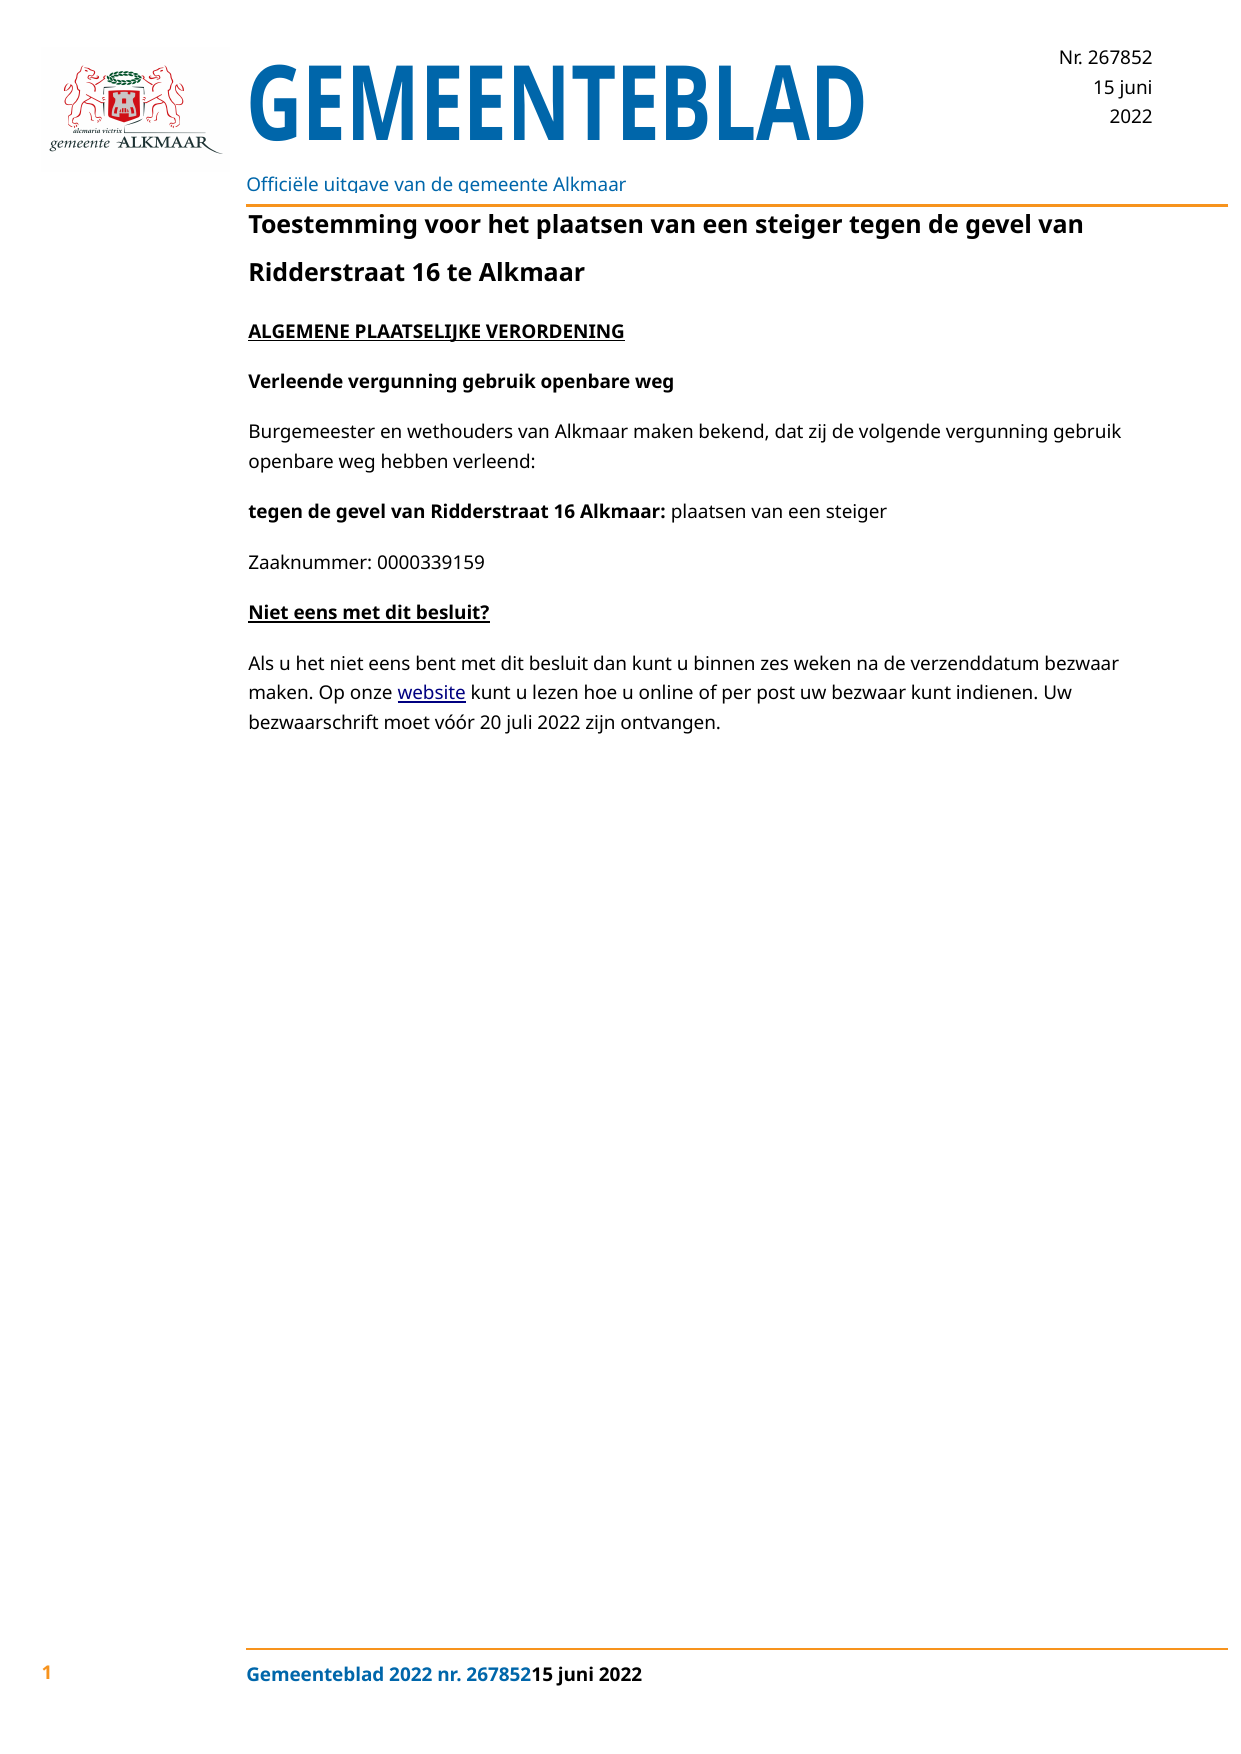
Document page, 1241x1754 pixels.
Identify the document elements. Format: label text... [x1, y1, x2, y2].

text Niet eens met dit besluit? [248, 599, 1152, 625]
text Als u het niet eens bent met dit besluit dan kunt u binnen zes weken na de verzenddatum bezwaar maken. Op onze website kunt u lezen hoe u online of per post uw bezwaar kunt indienen. Uw bezwaarschrift moet vóór 20 juli 2022 zijn ontvangen. [248, 650, 1152, 735]
text tegen de gevel van Ridderstraat 16 Alkmaar: plaatsen van een steiger [248, 499, 1152, 524]
picture [41, 47, 231, 172]
text Zaaknummer: 0000339159 [248, 549, 1152, 575]
text ALGEMENE PLAATSELIJKE VERORDENING [248, 318, 1152, 344]
text Burgemeester en wethouders van Alkmaar maken bekend, dat zij de volgende vergunning gebruik openbare weg hebben verleend: [248, 419, 1152, 474]
text Toestemming voor het plaatsen van een steiger tegen de gevel van Ridderstraat 16 te Alkmaar [248, 207, 1152, 288]
text Verleende vergunning gebruik openbare weg [248, 368, 1152, 394]
